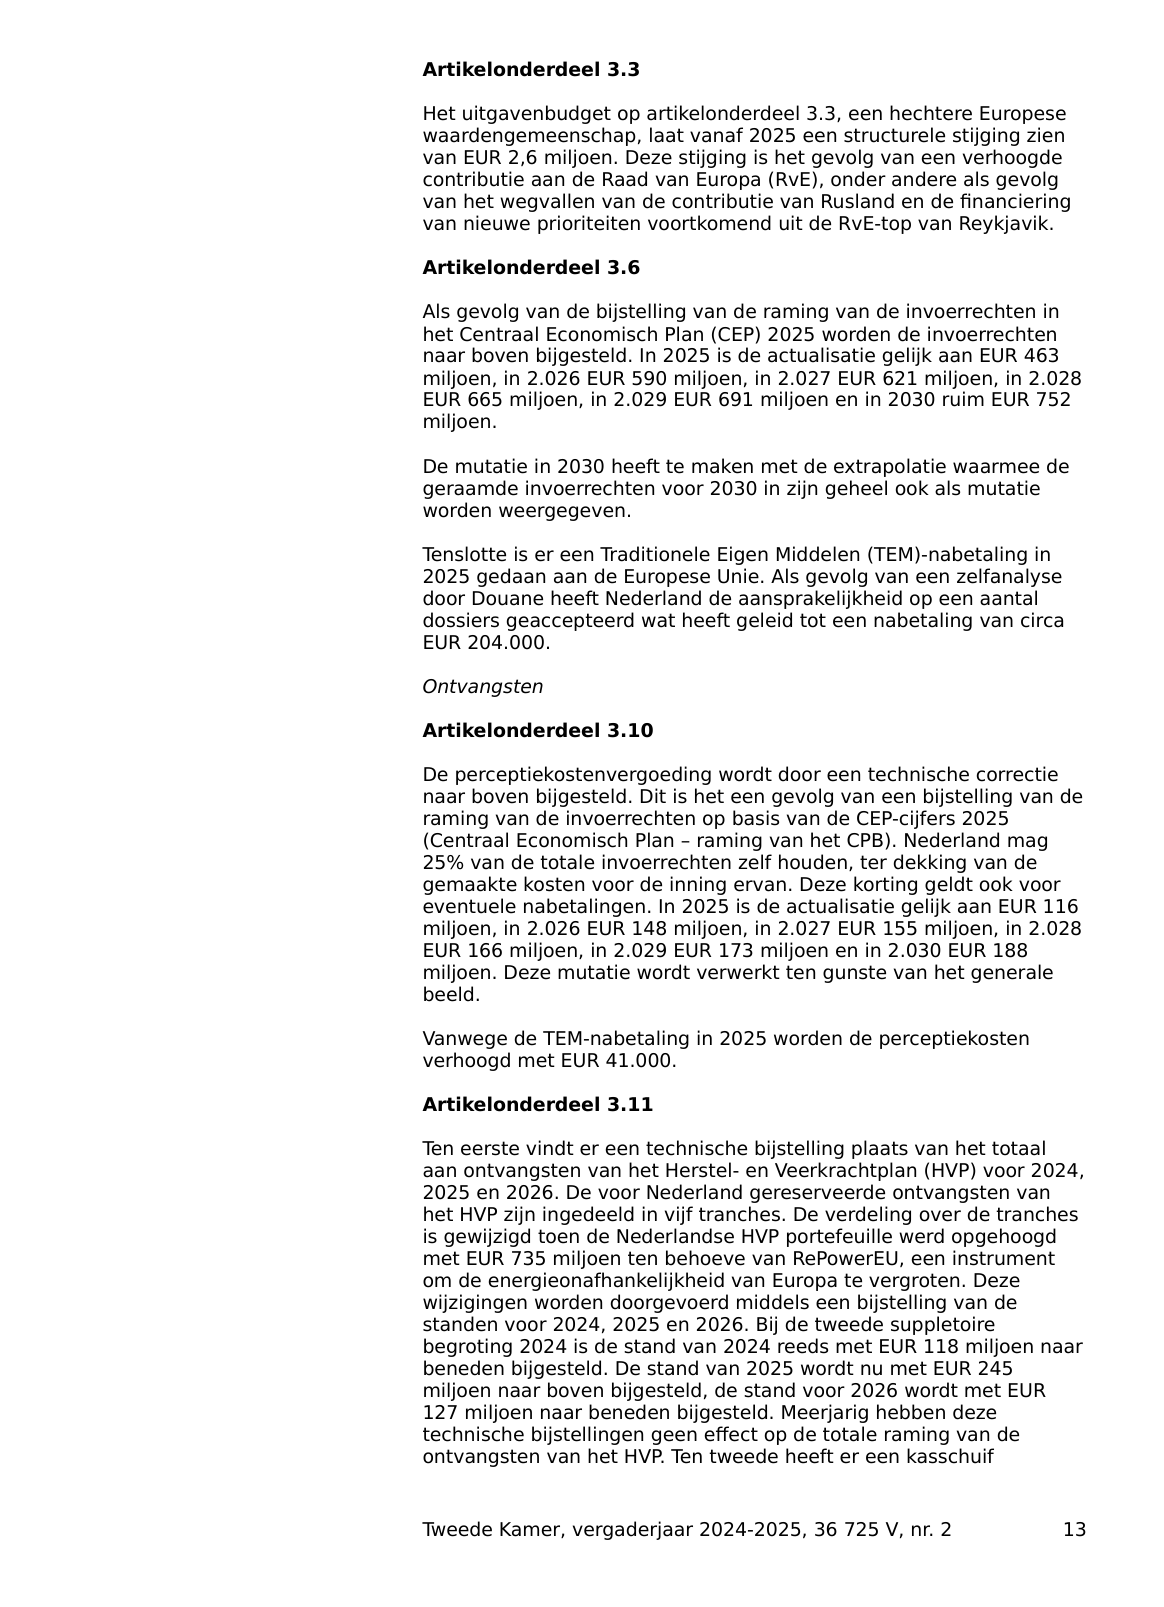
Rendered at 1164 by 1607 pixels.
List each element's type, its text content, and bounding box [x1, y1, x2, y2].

text Als gevolg van de bijstelling van de raming van de invoerrechten in het Centraal Economisch Plan (CEP) 2025 worden de invoerrechten naar boven bijgesteld. In 2025 is de actualisatie gelijk aan EUR 463 miljoen, in 2.026 EUR 590 miljoen, in 2.027 EUR 621 miljoen, in 2.028 EUR 665 miljoen, in 2.029 EUR 691 miljoen en in 2030 ruim EUR 752 miljoen. [422, 301, 1087, 433]
subtitle Artikelonderdeel 3.6 [422, 257, 1087, 279]
text De mutatie in 2030 heeft te maken met de extrapolatie waarmee de geraamde invoerrechten voor 2030 in zijn geheel ook als mutatie worden weergegeven. [422, 456, 1087, 521]
text Het uitgavenbudget op artikelonderdeel 3.3, een hechtere Europese waardengemeenschap, laat vanaf 2025 een structurele stĳging zien van EUR 2,6 miljoen. Deze stĳging is het gevolg van een verhoogde contributie aan de Raad van Europa (RvE), onder andere als gevolg van het wegvallen van de contributie van Rusland en de financiering van nieuwe prioriteiten voortkomend uit de RvE-top van Reykjavik. [422, 103, 1087, 235]
text Ten eerste vindt er een technische bijstelling plaats van het totaal aan ontvangsten van het Herstel- en Veerkrachtplan (HVP) voor 2024, 2025 en 2026. De voor Nederland gereserveerde ontvangsten van het HVP zijn ingedeeld in vijf tranches. De verdeling over de tranches is gewijzigd toen de Nederlandse HVP portefeuille werd opgehoogd met EUR 735 miljoen ten behoeve van RePowerEU, een instrument om de energieonafhankelijkheid van Europa te vergroten. Deze wijzigingen worden doorgevoerd middels een bijstelling van de standen voor 2024, 2025 en 2026. Bij de tweede suppletoire begroting 2024 is de stand van 2024 reeds met EUR 118 miljoen naar beneden bĳgesteld. De stand van 2025 wordt nu met EUR 245 miljoen naar boven bijgesteld, de stand voor 2026 wordt met EUR 127 miljoen naar beneden bijgesteld. Meerjarig hebben deze technische bijstellingen geen effect op de totale raming van de ontvangsten van het HVP. Ten tweede heeft er een kasschuif [422, 1138, 1087, 1468]
subtitle Artikelonderdeel 3.10 [422, 720, 1087, 742]
subtitle Ontvangsten [422, 676, 1087, 698]
subtitle Artikelonderdeel 3.3 [422, 59, 1087, 81]
text Vanwege de TEM-nabetaling in 2025 worden de perceptiekosten verhoogd met EUR 41.000. [422, 1028, 1087, 1072]
text De perceptiekostenvergoeding wordt door een technische correctie naar boven bijgesteld. Dit is het een gevolg van een bijstelling van de raming van de invoerrechten op basis van de CEP-cijfers 2025 (Centraal Economisch Plan – raming van het CPB). Nederland mag 25% van de totale invoerrechten zelf houden, ter dekking van de gemaakte kosten voor de inning ervan. Deze korting geldt ook voor eventuele nabetalingen. In 2025 is de actualisatie gelijk aan EUR 116 miljoen, in 2.026 EUR 148 miljoen, in 2.027 EUR 155 miljoen, in 2.028 EUR 166 miljoen, in 2.029 EUR 173 miljoen en in 2.030 EUR 188 miljoen. Deze mutatie wordt verwerkt ten gunste van het generale beeld. [422, 764, 1087, 1006]
text Tenslotte is er een Traditionele Eigen Middelen (TEM)-nabetaling in 2025 gedaan aan de Europese Unie. Als gevolg van een zelfanalyse door Douane heeft Nederland de aansprakelijkheid op een aantal dossiers geaccepteerd wat heeft geleid tot een nabetaling van circa EUR 204.000. [422, 544, 1087, 653]
subtitle Artikelonderdeel 3.11 [422, 1094, 1087, 1116]
